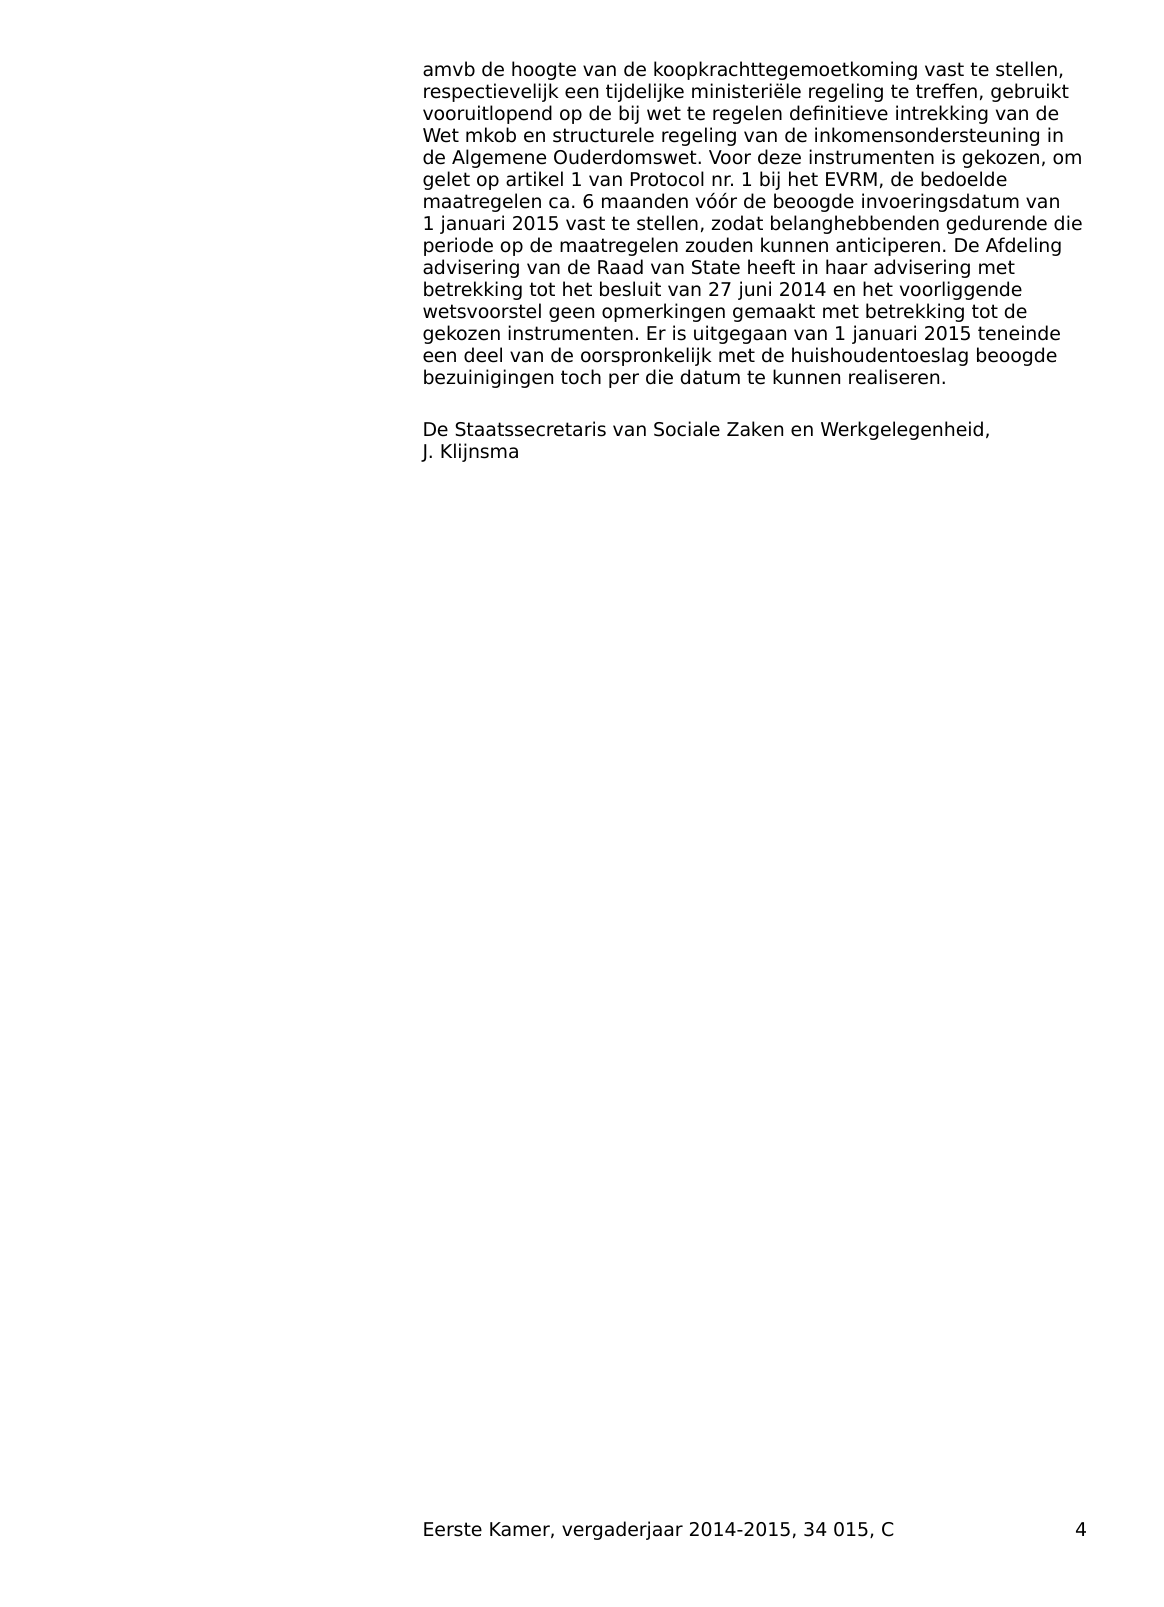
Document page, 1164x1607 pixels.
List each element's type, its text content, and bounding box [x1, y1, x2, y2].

text amvb de hoogte van de koopkrachttegemoetkoming vast te stellen, respectievelijk een tijdelijke ministeriële regeling te treffen, gebruikt vooruitlopend op de bij wet te regelen definitieve intrekking van de Wet mkob en structurele regeling van de inkomensondersteuning in de Algemene Ouderdomswet. Voor deze instrumenten is gekozen, om gelet op artikel 1 van Protocol nr. 1 bij het EVRM, de bedoelde maatregelen ca. 6 maanden vóór de beoogde invoeringsdatum van 1 januari 2015 vast te stellen, zodat belanghebbenden gedurende die periode op de maatregelen zouden kunnen anticiperen. De Afdeling advisering van de Raad van State heeft in haar advisering met betrekking tot het besluit van 27 juni 2014 en het voorliggende wetsvoorstel geen opmerkingen gemaakt met betrekking tot de gekozen instrumenten. Er is uitgegaan van 1 januari 2015 teneinde een deel van de oorspronkelijk met de huishoudentoeslag beoogde bezuinigingen toch per die datum te kunnen realiseren. [422, 59, 1087, 389]
text De Staatssecretaris van Sociale Zaken en Werkgelegenheid, J. Klijnsma [422, 419, 1087, 463]
